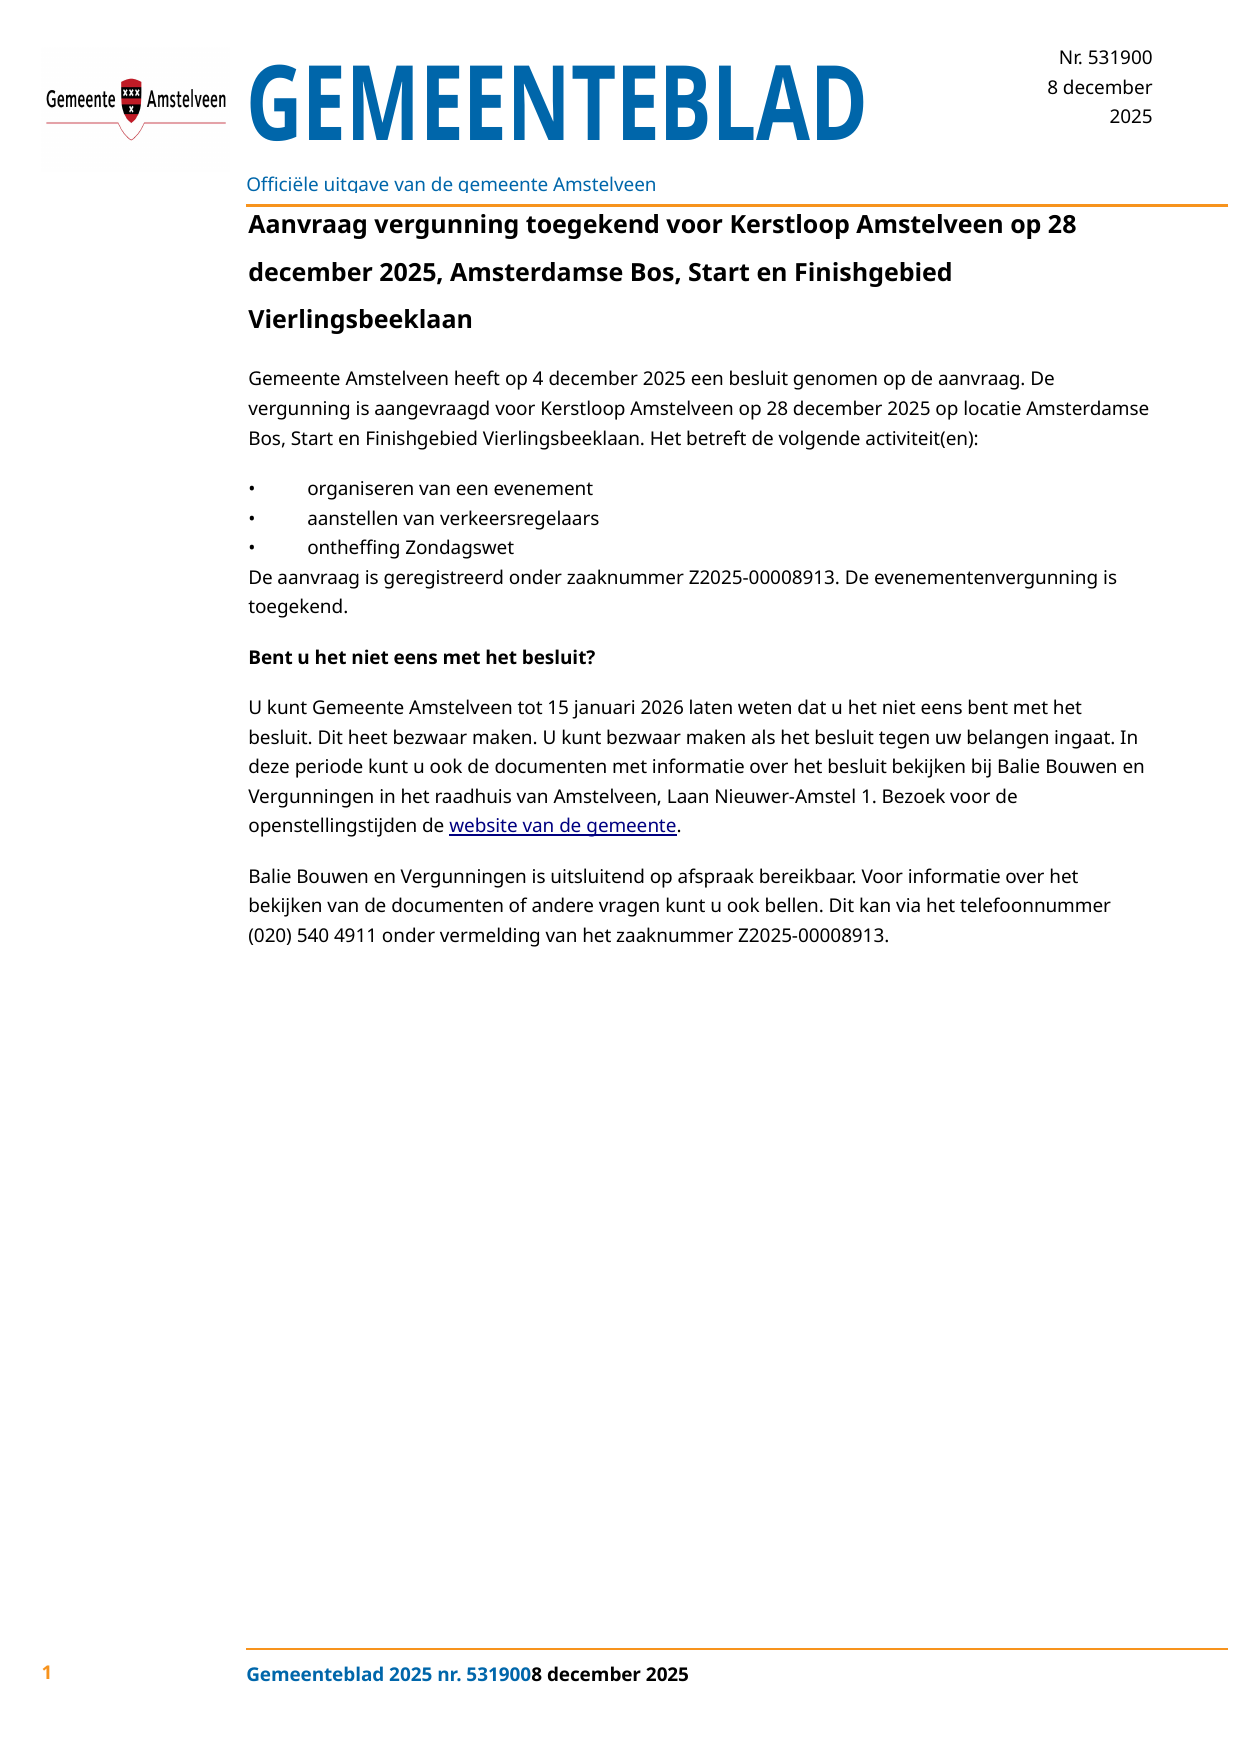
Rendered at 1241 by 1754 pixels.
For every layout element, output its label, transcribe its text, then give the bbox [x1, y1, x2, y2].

text Aanvraag vergunning toegekend voor Kerstloop Amstelveen op 28 december 2025, Amsterdamse Bos, Start en Finishgebied Vierlingsbeeklaan [248, 207, 1152, 336]
text Bent u het niet eens met het besluit? [248, 644, 1152, 669]
list organiseren van een evenement [248, 475, 1152, 501]
list aanstellen van verkeersregelaars [248, 505, 1152, 530]
text U kunt Gemeente Amstelveen tot 15 januari 2026 laten weten dat u het niet eens bent met het besluit. Dit heet bezwaar maken. U kunt bezwaar maken als het besluit tegen uw belangen ingaat. In deze periode kunt u ook de documenten met informatie over het besluit bekijken bij Balie Bouwen en Vergunningen in het raadhuis van Amstelveen, Laan Nieuwer-Amstel 1. Bezoek voor de openstellingstijden de website van de gemeente. [248, 694, 1152, 838]
text De aanvraag is geregistreerd onder zaaknummer Z2025-00008913. De evenementenvergunning is toegekend. [248, 564, 1152, 619]
picture [41, 47, 231, 172]
list ontheffing Zondagswet [248, 534, 1152, 560]
text Balie Bouwen en Vergunningen is uitsluitend op afspraak bereikbaar. Voor informatie over het bekijken van de documenten of andere vragen kunt u ook bellen. Dit kan via het telefoonnummer (020) 540 4911 onder vermelding van het zaaknummer Z2025-00008913. [248, 863, 1152, 948]
text Gemeente Amstelveen heeft op 4 december 2025 een besluit genomen op de aanvraag. De vergunning is aangevraagd voor Kerstloop Amstelveen op 28 december 2025 op locatie Amsterdamse Bos, Start en Finishgebied Vierlingsbeeklaan. Het betreft de volgende activiteit(en): [248, 366, 1152, 450]
